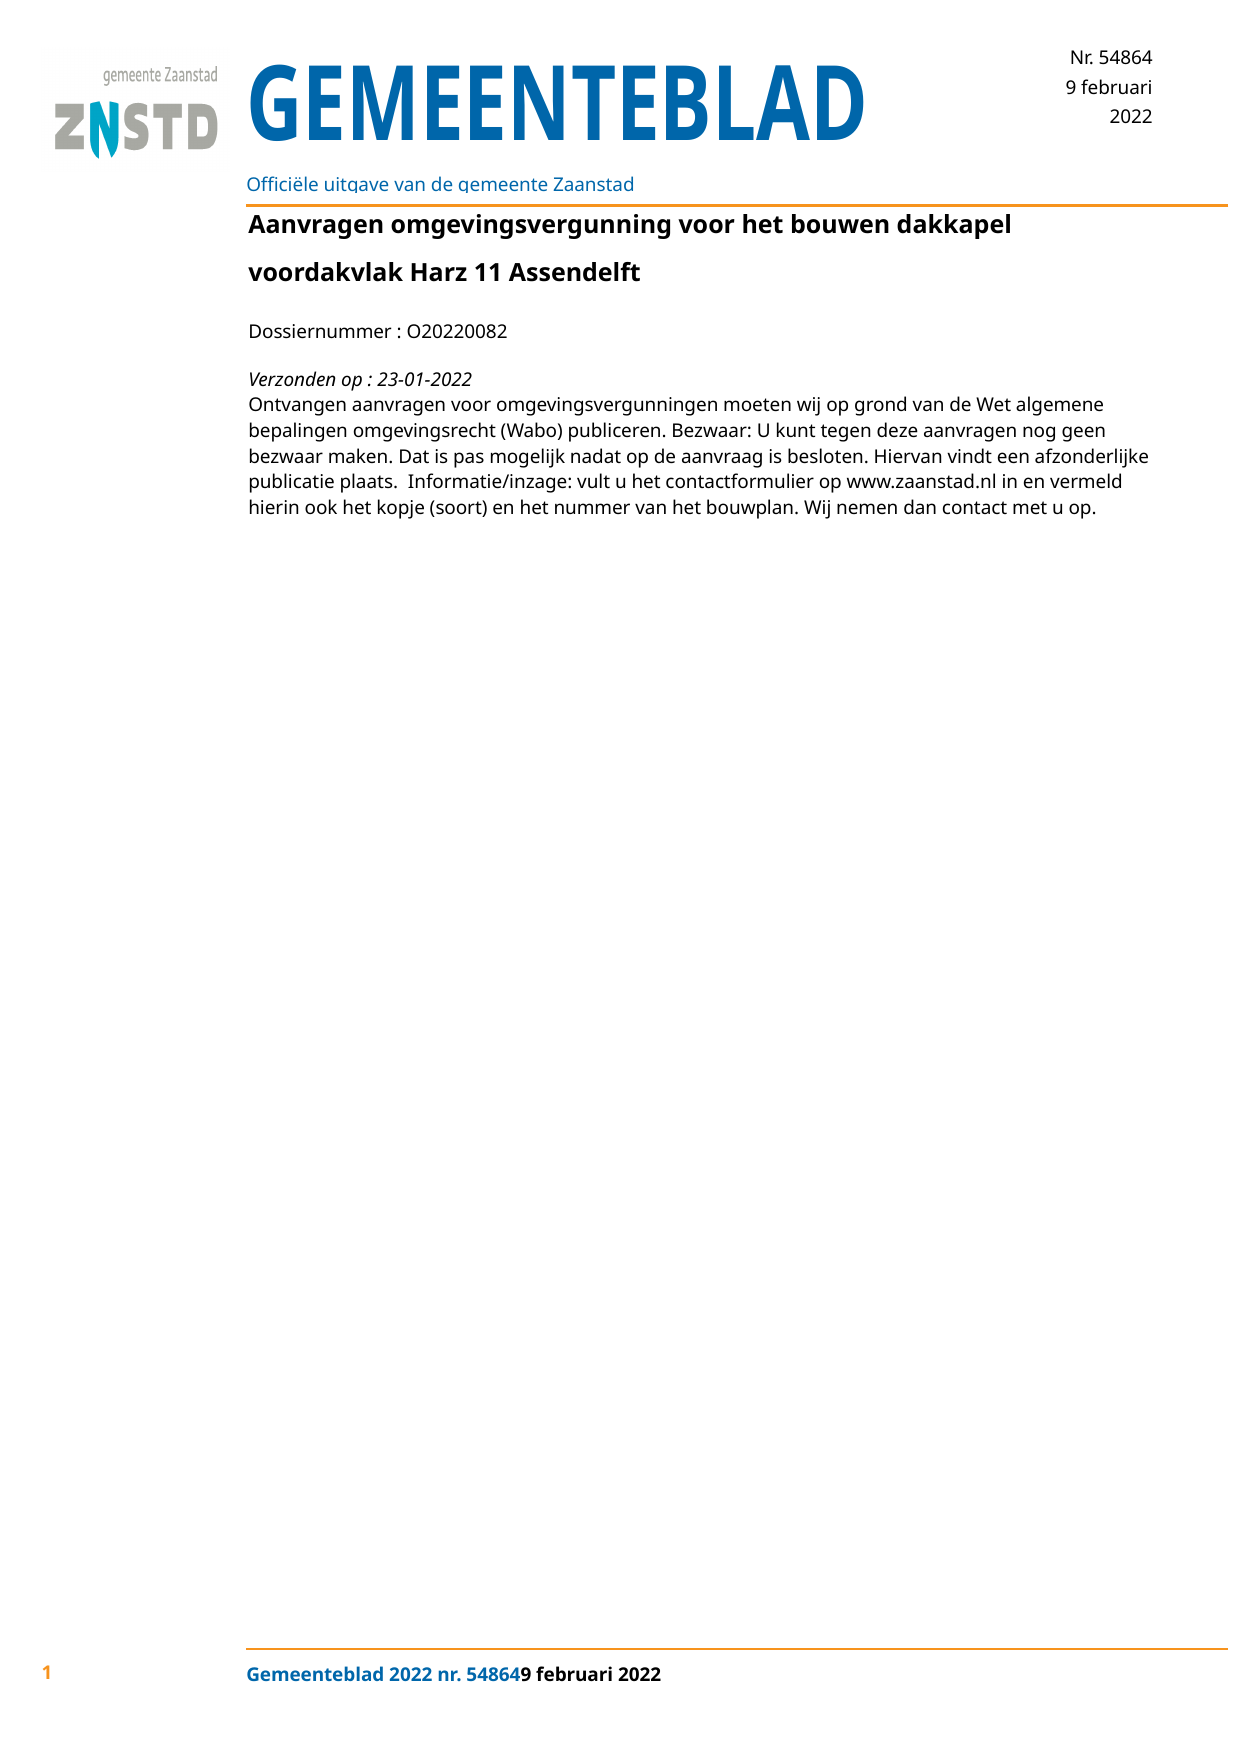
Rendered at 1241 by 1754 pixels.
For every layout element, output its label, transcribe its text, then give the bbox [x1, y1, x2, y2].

text Verzonden op : 23-01-2022 [248, 366, 1152, 391]
text Dossiernummer : O20220082 [248, 318, 1152, 344]
text Ontvangen aanvragen voor omgevingsvergunningen moeten wij op grond van de Wet algemene bepalingen omgevingsrecht (Wabo) publiceren. Bezwaar: U kunt tegen deze aanvragen nog geen bezwaar maken. Dat is pas mogelijk nadat op de aanvraag is besloten. Hiervan vindt een afzonderlijke publicatie plaats. Informatie/inzage: vult u het contactformulier op www.zaanstad.nl in en vermeld hierin ook het kopje (soort) en het nummer van het bouwplan. Wij nemen dan contact met u op. [248, 391, 1152, 520]
text Aanvragen omgevingsvergunning voor het bouwen dakkapel voordakvlak Harz 11 Assendelft [248, 207, 1152, 288]
picture [41, 47, 231, 172]
